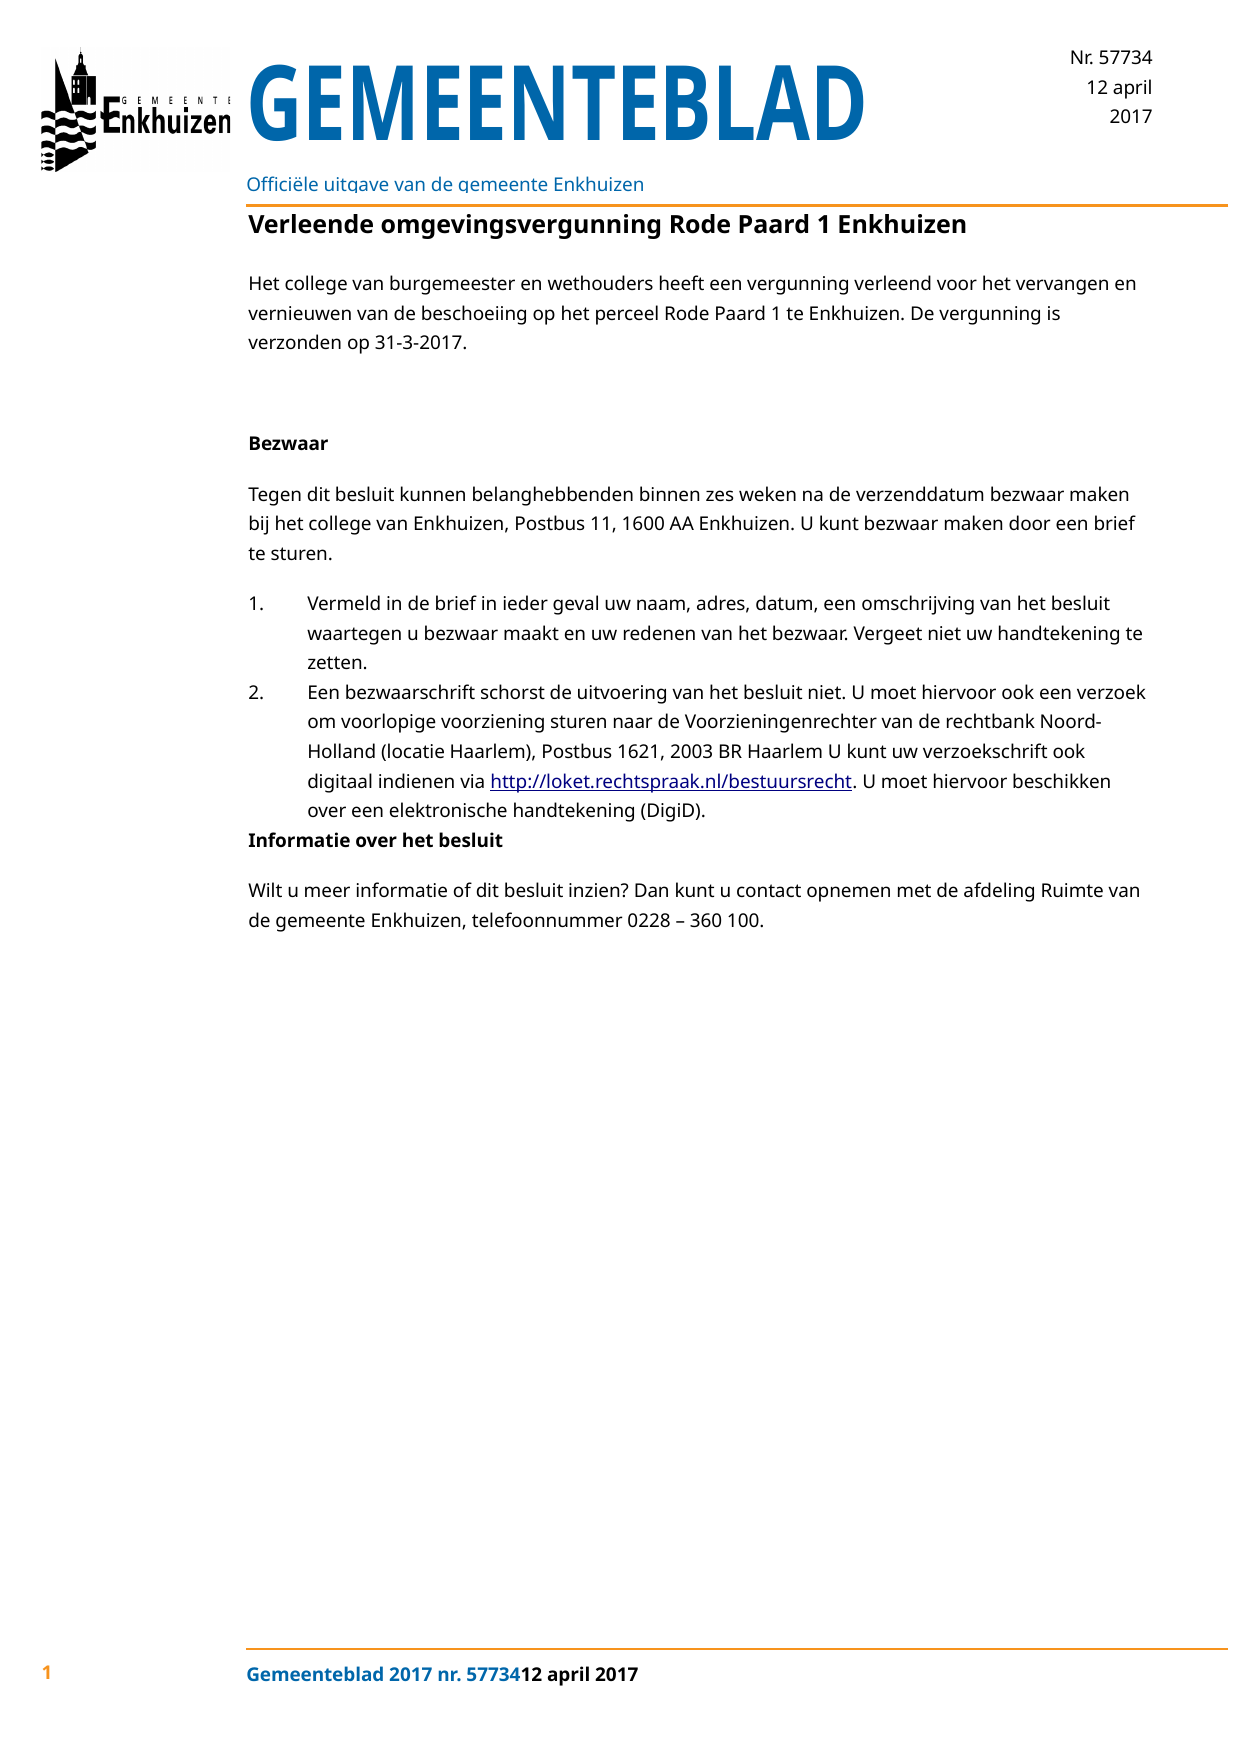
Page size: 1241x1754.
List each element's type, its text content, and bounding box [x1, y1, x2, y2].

text Tegen dit besluit kunnen belanghebbenden binnen zes weken na de verzenddatum bezwaar maken bij het college van Enkhuizen, Postbus 11, 1600 AA Enkhuizen. U kunt bezwaar maken door een brief te sturen. [248, 481, 1152, 566]
text Wilt u meer informatie of dit besluit inzien? Dan kunt u contact opnemen met de afdeling Ruimte van de gemeente Enkhuizen, telefoonnummer 0228 – 360 100. [248, 877, 1152, 933]
text Bezwaar [248, 430, 1152, 456]
list Een bezwaarschrift schorst de uitvoering van het besluit niet. U moet hiervoor ook een verzoek om voorlopige voorziening sturen naar de Voorzieningenrechter van de rechtbank Noord-Holland (locatie Haarlem), Postbus 1621, 2003 BR Haarlem U kunt uw verzoekschrift ook digitaal indienen via http://loket.rechtspraak.nl/bestuursrecht. U moet hiervoor beschikken over een elektronische handtekening (DigiD). [248, 679, 1152, 823]
list Vermeld in de brief in ieder geval uw naam, adres, datum, een omschrijving van het besluit waartegen u bezwaar maakt en uw redenen van het bezwaar. Vergeet niet uw handtekening te zetten. [248, 590, 1152, 675]
text Het college van burgemeester en wethouders heeft een vergunning verleend voor het vervangen en vernieuwen van de beschoeiing op het perceel Rode Paard 1 te Enkhuizen. De vergunning is verzonden op 31-3-2017. [248, 270, 1152, 355]
text Informatie over het besluit [248, 827, 1152, 853]
picture [41, 47, 231, 172]
text Verleende omgevingsvergunning Rode Paard 1 Enkhuizen [248, 207, 1152, 241]
